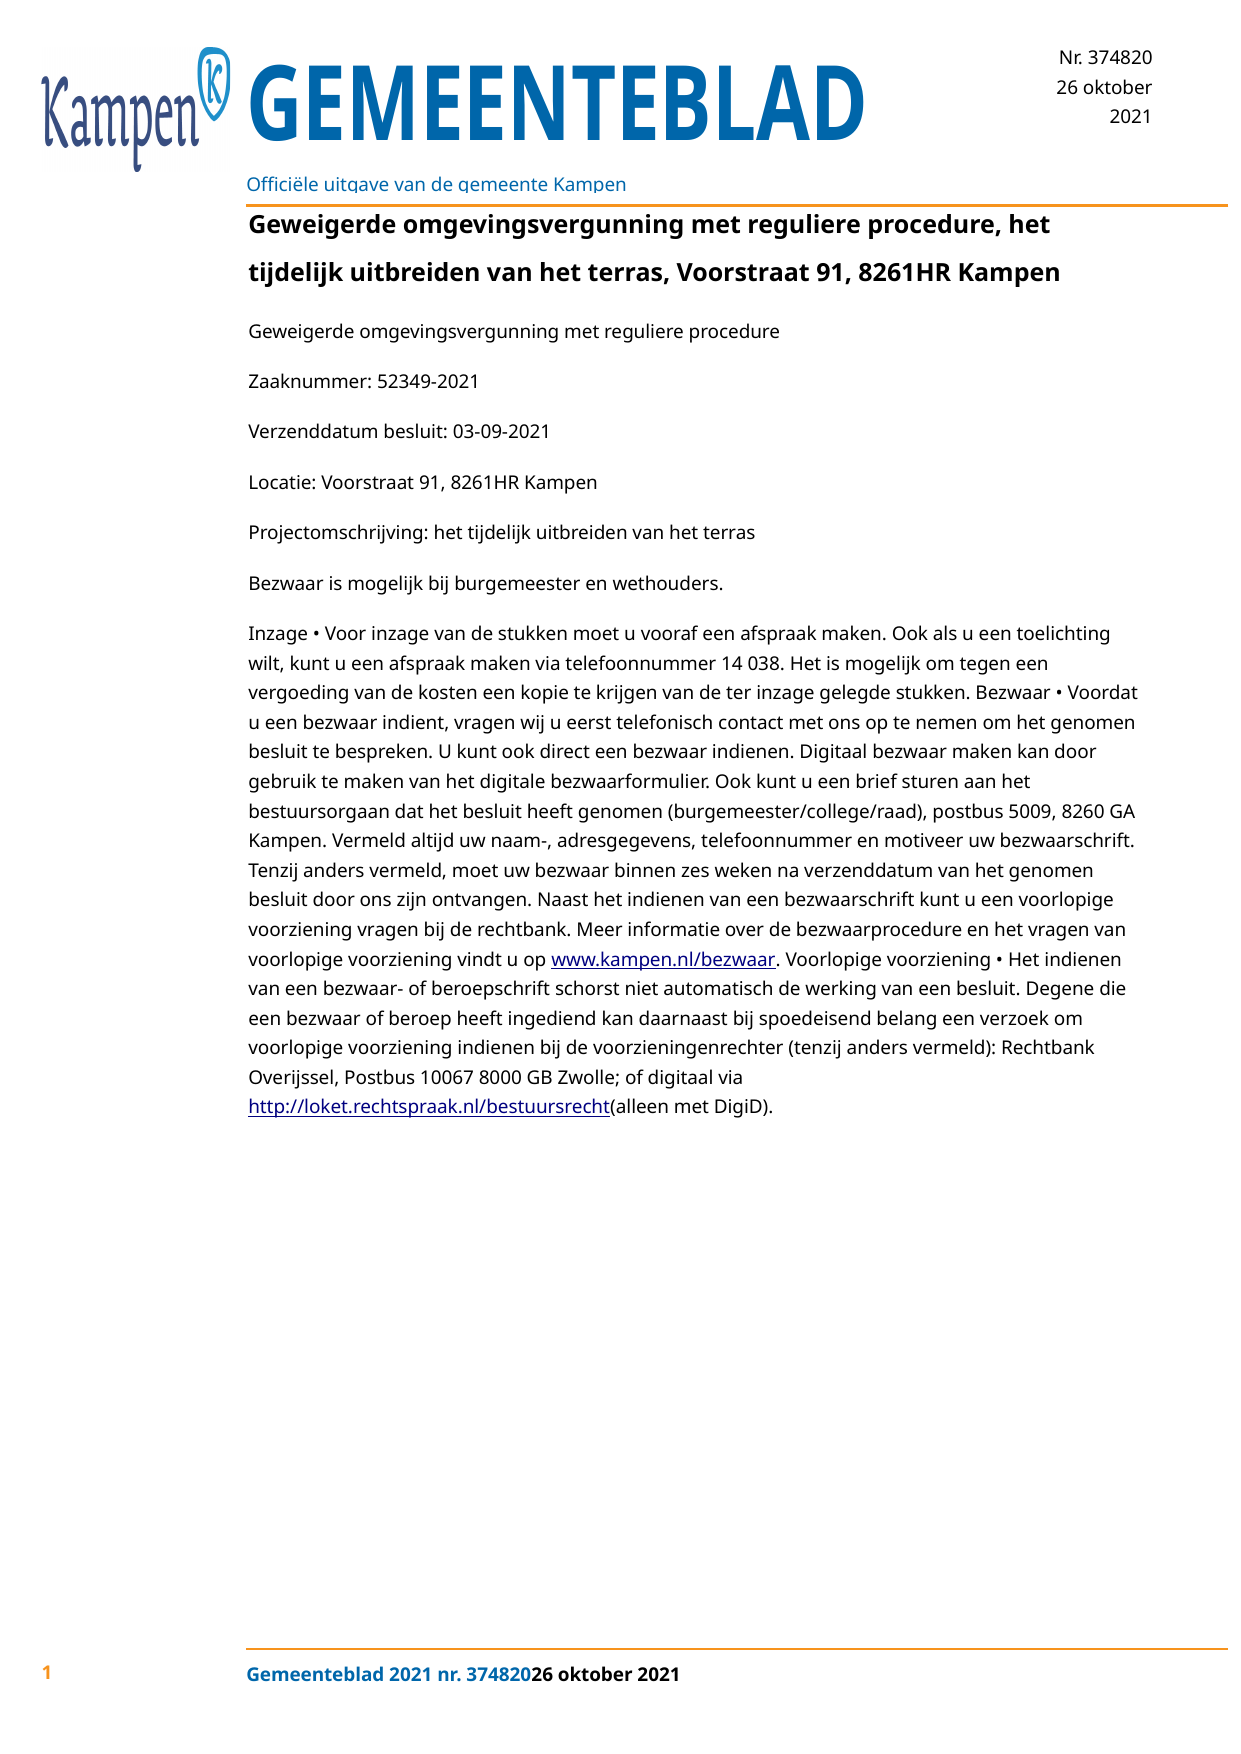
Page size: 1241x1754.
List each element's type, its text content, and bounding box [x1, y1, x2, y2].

text Locatie: Voorstraat 91, 8261HR Kampen [248, 469, 1152, 495]
text Geweigerde omgevingsvergunning met reguliere procedure [248, 318, 1152, 344]
text Inzage • Voor inzage van de stukken moet u vooraf een afspraak maken. Ook als u een toelichting wilt, kunt u een afspraak maken via telefoonnummer 14 038. Het is mogelijk om tegen een vergoeding van de kosten een kopie te krijgen van de ter inzage gelegde stukken. Bezwaar • Voordat u een bezwaar indient, vragen wij u eerst telefonisch contact met ons op te nemen om het genomen besluit te bespreken. U kunt ook direct een bezwaar indienen. Digitaal bezwaar maken kan door gebruik te maken van het digitale bezwaarformulier. Ook kunt u een brief sturen aan het bestuursorgaan dat het besluit heeft genomen (burgemeester/college/raad), postbus 5009, 8260 GA Kampen. Vermeld altijd uw naam-, adresgegevens, telefoonnummer en motiveer uw bezwaarschrift. Tenzij anders vermeld, moet uw bezwaar binnen zes weken na verzenddatum van het genomen besluit door ons zijn ontvangen. Naast het indienen van een bezwaarschrift kunt u een voorlopige voorziening vragen bij de rechtbank. Meer informatie over de bezwaarprocedure en het vragen van voorlopige voorziening vindt u op www.kampen.nl/bezwaar. Voorlopige voorziening • Het indienen van een bezwaar- of beroepschrift schorst niet automatisch de werking van een besluit. Degene die een bezwaar of beroep heeft ingediend kan daarnaast bij spoedeisend belang een verzoek om voorlopige voorziening indienen bij de voorzieningenrechter (tenzij anders vermeld): Rechtbank Overijssel, Postbus 10067 8000 GB Zwolle; of digitaal via http://loket.rechtspraak.nl/bestuursrecht(alleen met DigiD). [248, 620, 1152, 1119]
text Bezwaar is mogelijk bij burgemeester en wethouders. [248, 570, 1152, 596]
picture [41, 47, 231, 172]
text Verzenddatum besluit: 03-09-2021 [248, 419, 1152, 444]
text Zaaknummer: 52349-2021 [248, 368, 1152, 394]
text Projectomschrijving: het tijdelijk uitbreiden van het terras [248, 519, 1152, 545]
text Geweigerde omgevingsvergunning met reguliere procedure, het tijdelijk uitbreiden van het terras, Voorstraat 91, 8261HR Kampen [248, 207, 1152, 288]
